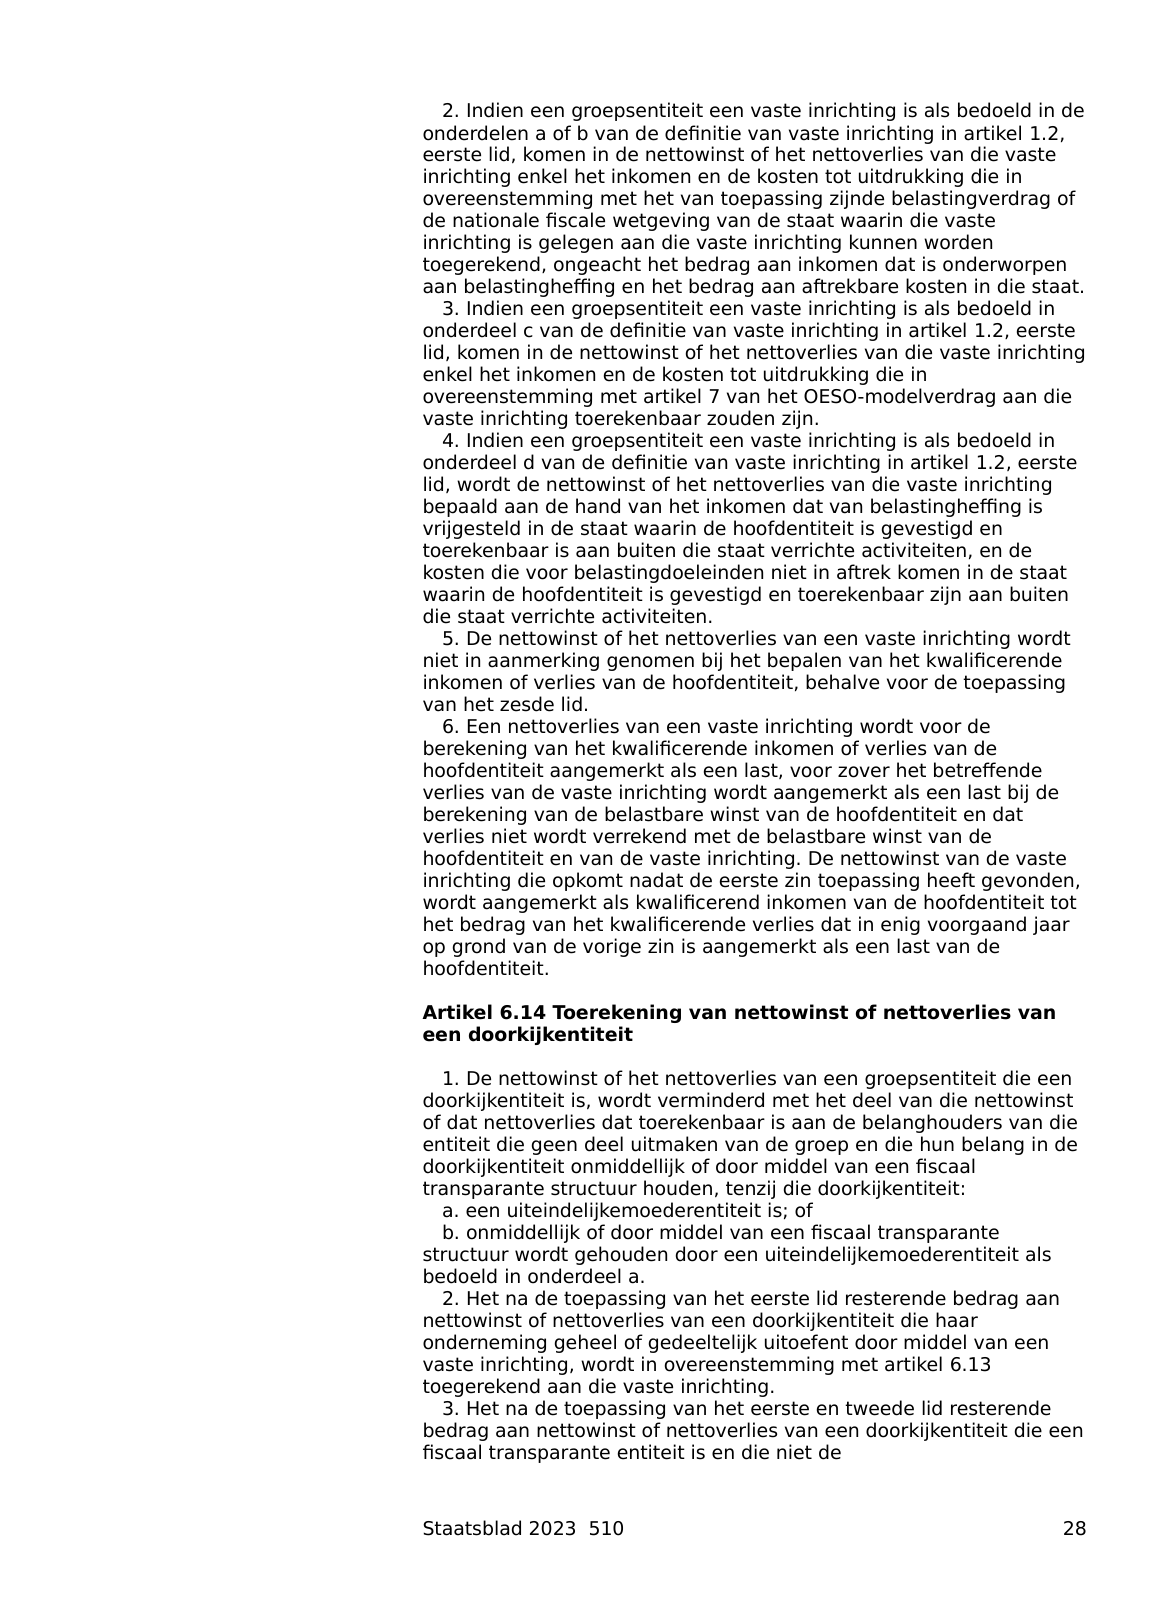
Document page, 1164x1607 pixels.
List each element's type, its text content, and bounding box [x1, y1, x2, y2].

text b. onmiddellijk of door middel van een fiscaal transparante structuur wordt gehouden door een uiteindelijkemoederentiteit als bedoeld in onderdeel a. [422, 1222, 1087, 1288]
text 6. Een nettoverlies van een vaste inrichting wordt voor de berekening van het kwalificerende inkomen of verlies van de hoofdentiteit aangemerkt als een last, voor zover het betreffende verlies van de vaste inrichting wordt aangemerkt als een last bij de berekening van de belastbare winst van de hoofdentiteit en dat verlies niet wordt verrekend met de belastbare winst van de hoofdentiteit en van de vaste inrichting. De nettowinst van de vaste inrichting die opkomt nadat de eerste zin toepassing heeft gevonden, wordt aangemerkt als kwalificerend inkomen van de hoofdentiteit tot het bedrag van het kwalificerende verlies dat in enig voorgaand jaar op grond van de vorige zin is aangemerkt als een last van de hoofdentiteit. [422, 716, 1087, 979]
subtitle Artikel 6.14 Toerekening van nettowinst of nettoverlies van een doorkijkentiteit [422, 1002, 1087, 1046]
text 2. Indien een groepsentiteit een vaste inrichting is als bedoeld in de onderdelen a of b van de definitie van vaste inrichting in artikel 1.2, eerste lid, komen in de nettowinst of het nettoverlies van die vaste inrichting enkel het inkomen en de kosten tot uitdrukking die in overeenstemming met het van toepassing zijnde belastingverdrag of de nationale fiscale wetgeving van de staat waarin die vaste inrichting is gelegen aan die vaste inrichting kunnen worden toegerekend, ongeacht het bedrag aan inkomen dat is onderworpen aan belastingheffing en het bedrag aan aftrekbare kosten in die staat. [422, 100, 1087, 298]
text 3. Het na de toepassing van het eerste en tweede lid resterende bedrag aan nettowinst of nettoverlies van een doorkijkentiteit die een fiscaal transparante entiteit is en die niet de [422, 1398, 1087, 1463]
text a. een uiteindelijkemoederentiteit is; of [422, 1200, 1087, 1222]
text 4. Indien een groepsentiteit een vaste inrichting is als bedoeld in onderdeel d van de definitie van vaste inrichting in artikel 1.2, eerste lid, wordt de nettowinst of het nettoverlies van die vaste inrichting bepaald aan de hand van het inkomen dat van belastingheffing is vrijgesteld in de staat waarin de hoofdentiteit is gevestigd en toerekenbaar is aan buiten die staat verrichte activiteiten, en de kosten die voor belastingdoeleinden niet in aftrek komen in de staat waarin de hoofdentiteit is gevestigd en toerekenbaar zijn aan buiten die staat verrichte activiteiten. [422, 430, 1087, 628]
text 1. De nettowinst of het nettoverlies van een groepsentiteit die een doorkijkentiteit is, wordt verminderd met het deel van die nettowinst of dat nettoverlies dat toerekenbaar is aan de belanghouders van die entiteit die geen deel uitmaken van de groep en die hun belang in de doorkijkentiteit onmiddellijk of door middel van een fiscaal transparante structuur houden, tenzij die doorkijkentiteit: [422, 1068, 1087, 1200]
text 3. Indien een groepsentiteit een vaste inrichting is als bedoeld in onderdeel c van de definitie van vaste inrichting in artikel 1.2, eerste lid, komen in de nettowinst of het nettoverlies van die vaste inrichting enkel het inkomen en de kosten tot uitdrukking die in overeenstemming met artikel 7 van het OESO-modelverdrag aan die vaste inrichting toerekenbaar zouden zijn. [422, 298, 1087, 430]
text 2. Het na de toepassing van het eerste lid resterende bedrag aan nettowinst of nettoverlies van een doorkijkentiteit die haar onderneming geheel of gedeeltelijk uitoefent door middel van een vaste inrichting, wordt in overeenstemming met artikel 6.13 toegerekend aan die vaste inrichting. [422, 1288, 1087, 1398]
text 5. De nettowinst of het nettoverlies van een vaste inrichting wordt niet in aanmerking genomen bij het bepalen van het kwalificerende inkomen of verlies van de hoofdentiteit, behalve voor de toepassing van het zesde lid. [422, 628, 1087, 716]
